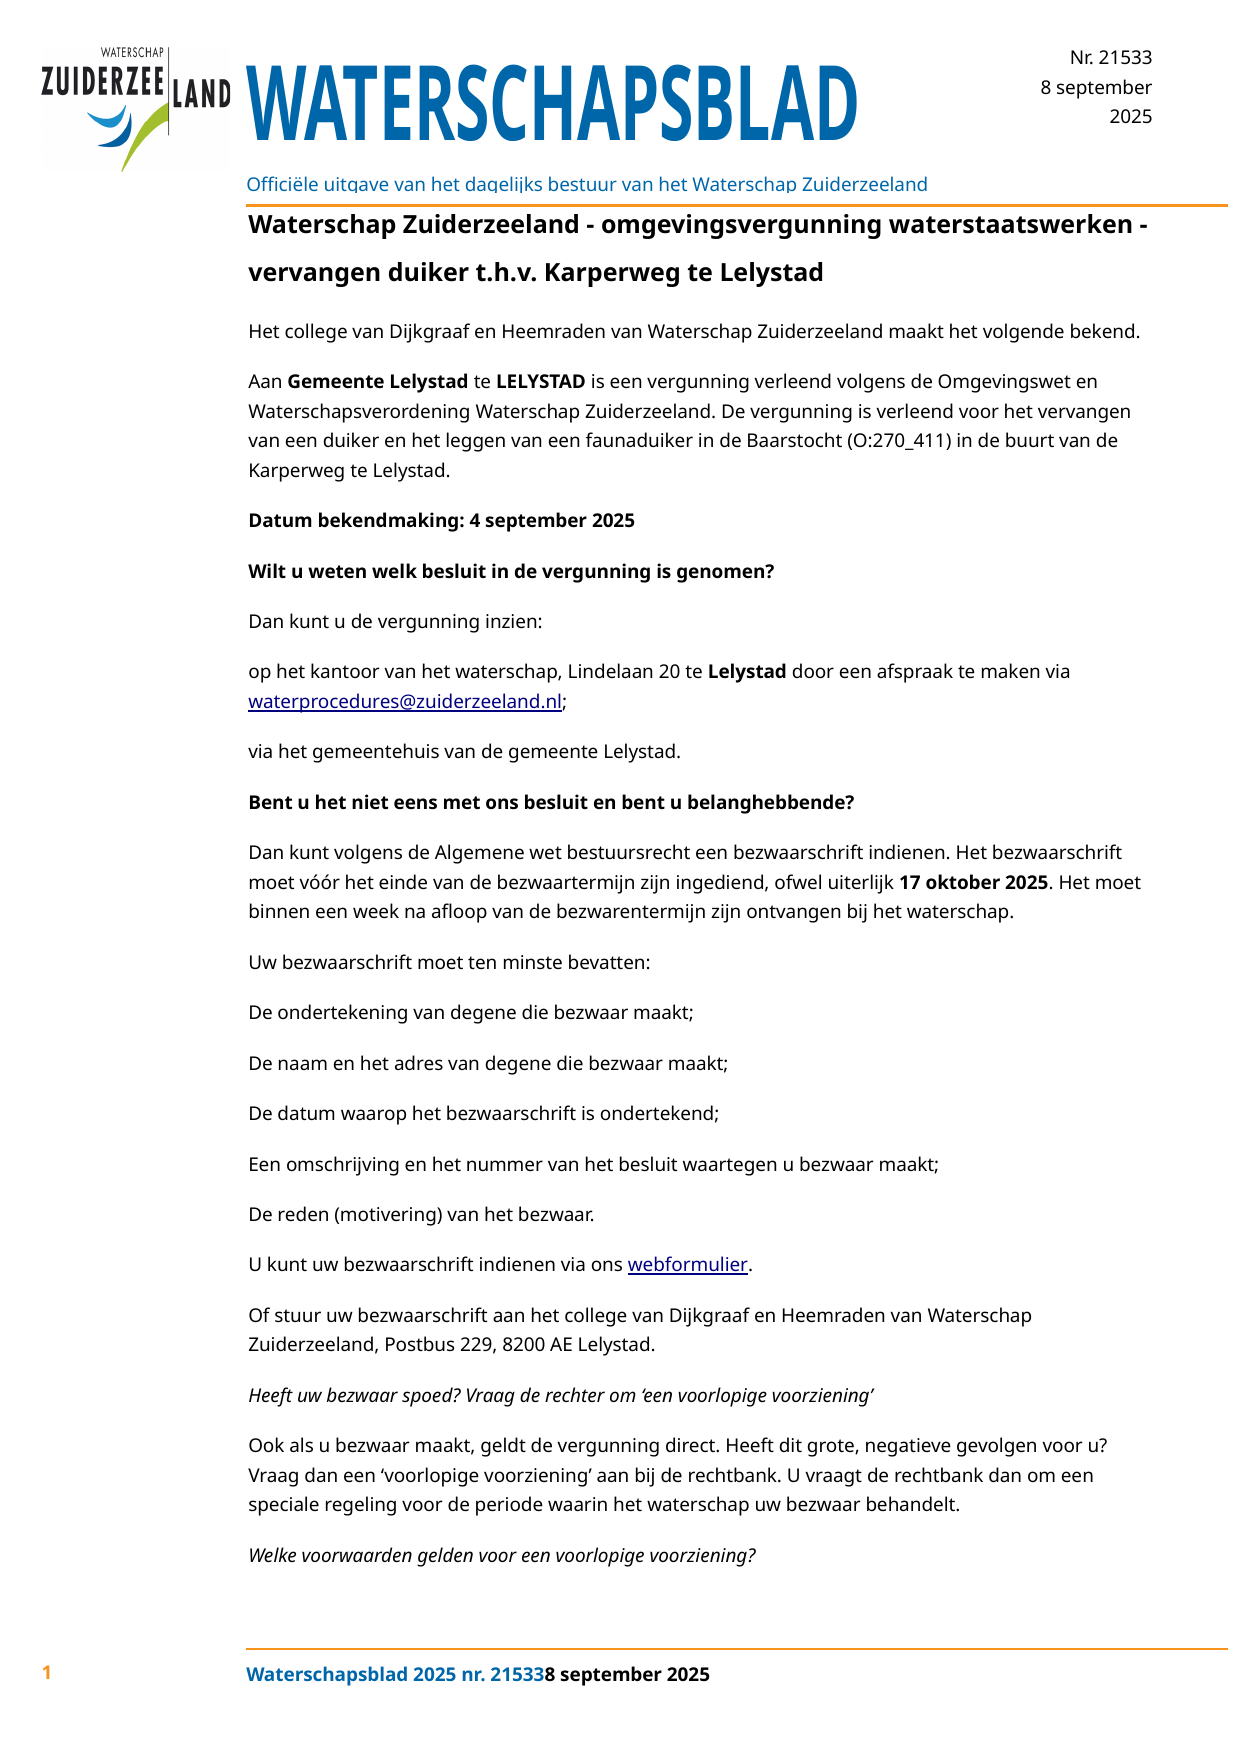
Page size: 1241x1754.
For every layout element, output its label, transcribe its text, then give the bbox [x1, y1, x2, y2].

text Het college van Dijkgraaf en Heemraden van Waterschap Zuiderzeeland maakt het volgende bekend. [248, 318, 1152, 344]
text Waterschap Zuiderzeeland - omgevingsvergunning waterstaatswerken - vervangen duiker t.h.v. Karperweg te Lelystad [248, 207, 1152, 288]
text Een omschrijving en het nummer van het besluit waartegen u bezwaar maakt; [248, 1151, 1152, 1177]
text Uw bezwaarschrift moet ten minste bevatten: [248, 949, 1152, 975]
text op het kantoor van het waterschap, Lindelaan 20 te Lelystad door een afspraak te maken via waterprocedures@zuiderzeeland.nl; [248, 659, 1152, 714]
text Of stuur uw bezwaarschrift aan het college van Dijkgraaf en Heemraden van Waterschap Zuiderzeeland, Postbus 229, 8200 AE Lelystad. [248, 1302, 1152, 1357]
text De datum waarop het bezwaarschrift is ondertekend; [248, 1100, 1152, 1126]
picture [41, 47, 231, 172]
text Welke voorwaarden gelden voor een voorlopige voorziening? [248, 1542, 1152, 1568]
text Dan kunt u de vergunning inzien: [248, 608, 1152, 634]
text Aan Gemeente Lelystad te LELYSTAD is een vergunning verleend volgens de Omgevingswet en Waterschapsverordening Waterschap Zuiderzeeland. De vergunning is verleend voor het vervangen van een duiker en het leggen van een faunaduiker in de Baarstocht (O:270_411) in de buurt van de Karperweg te Lelystad. [248, 368, 1152, 483]
text Wilt u weten welk besluit in de vergunning is genomen? [248, 558, 1152, 584]
text Bent u het niet eens met ons besluit en bent u belanghebbende? [248, 789, 1152, 815]
text Datum bekendmaking: 4 september 2025 [248, 507, 1152, 533]
text U kunt uw bezwaarschrift indienen via ons webformulier. [248, 1252, 1152, 1277]
text Heeft uw bezwaar spoed? Vraag de rechter om ‘een voorlopige voorziening’ [248, 1382, 1152, 1408]
text via het gemeentehuis van de gemeente Lelystad. [248, 739, 1152, 764]
text De reden (motivering) van het bezwaar. [248, 1201, 1152, 1227]
text Ook als u bezwaar maakt, geldt de vergunning direct. Heeft dit grote, negatieve gevolgen voor u? Vraag dan een ‘voorlopige voorziening’ aan bij de rechtbank. U vraagt de rechtbank dan om een speciale regeling voor de periode waarin het waterschap uw bezwaar behandelt. [248, 1432, 1152, 1517]
text De ondertekening van degene die bezwaar maakt; [248, 999, 1152, 1025]
text De naam en het adres van degene die bezwaar maakt; [248, 1050, 1152, 1076]
text Dan kunt volgens de Algemene wet bestuursrecht een bezwaarschrift indienen. Het bezwaarschrift moet vóór het einde van de bezwaartermijn zijn ingediend, ofwel uiterlijk 17 oktober 2025. Het moet binnen een week na afloop van de bezwarentermijn zijn ontvangen bij het waterschap. [248, 839, 1152, 924]
